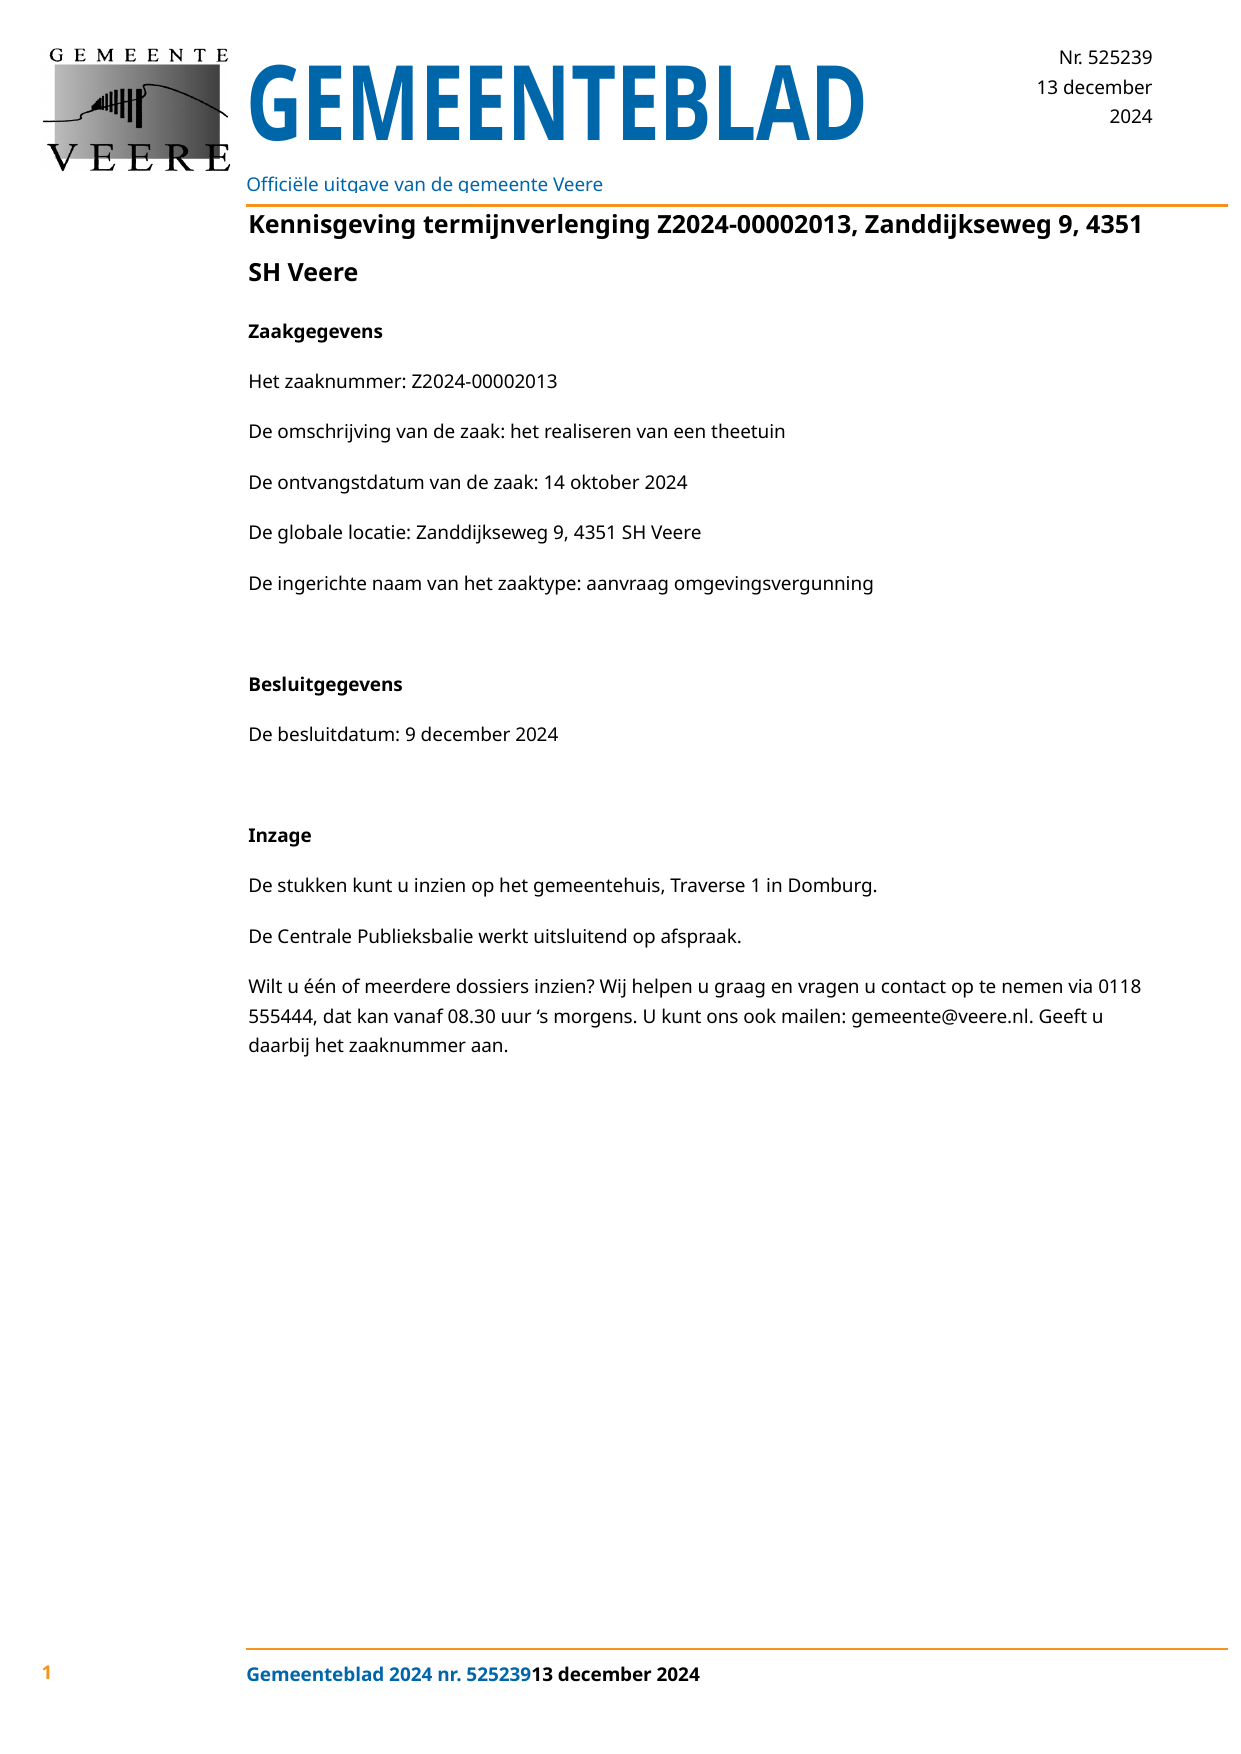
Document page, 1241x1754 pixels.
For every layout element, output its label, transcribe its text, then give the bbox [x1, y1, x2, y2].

text Het zaaknummer: Z2024-00002013 [248, 368, 1152, 394]
text Kennisgeving termijnverlenging Z2024-00002013, Zanddijkseweg 9, 4351 SH Veere [248, 207, 1152, 288]
text De ingerichte naam van het zaaktype: aanvraag omgevingsvergunning [248, 570, 1152, 596]
text Zaakgegevens [248, 318, 1152, 344]
text De ontvangstdatum van de zaak: 14 oktober 2024 [248, 469, 1152, 495]
text De globale locatie: Zanddijkseweg 9, 4351 SH Veere [248, 519, 1152, 545]
text De besluitdatum: 9 december 2024 [248, 721, 1152, 747]
picture [41, 47, 231, 172]
text De stukken kunt u inzien op het gemeentehuis, Traverse 1 in Domburg. [248, 872, 1152, 898]
text Besluitgegevens [248, 671, 1152, 697]
text De omschrijving van de zaak: het realiseren van een theetuin [248, 419, 1152, 444]
text Inzage [248, 822, 1152, 848]
text De Centrale Publieksbalie werkt uitsluitend op afspraak. [248, 923, 1152, 949]
text Wilt u één of meerdere dossiers inzien? Wij helpen u graag en vragen u contact op te nemen via 0118 555444, dat kan vanaf 08.30 uur ‘s morgens. U kunt ons ook mailen: gemeente@veere.nl. Geeft u daarbij het zaaknummer aan. [248, 973, 1152, 1058]
